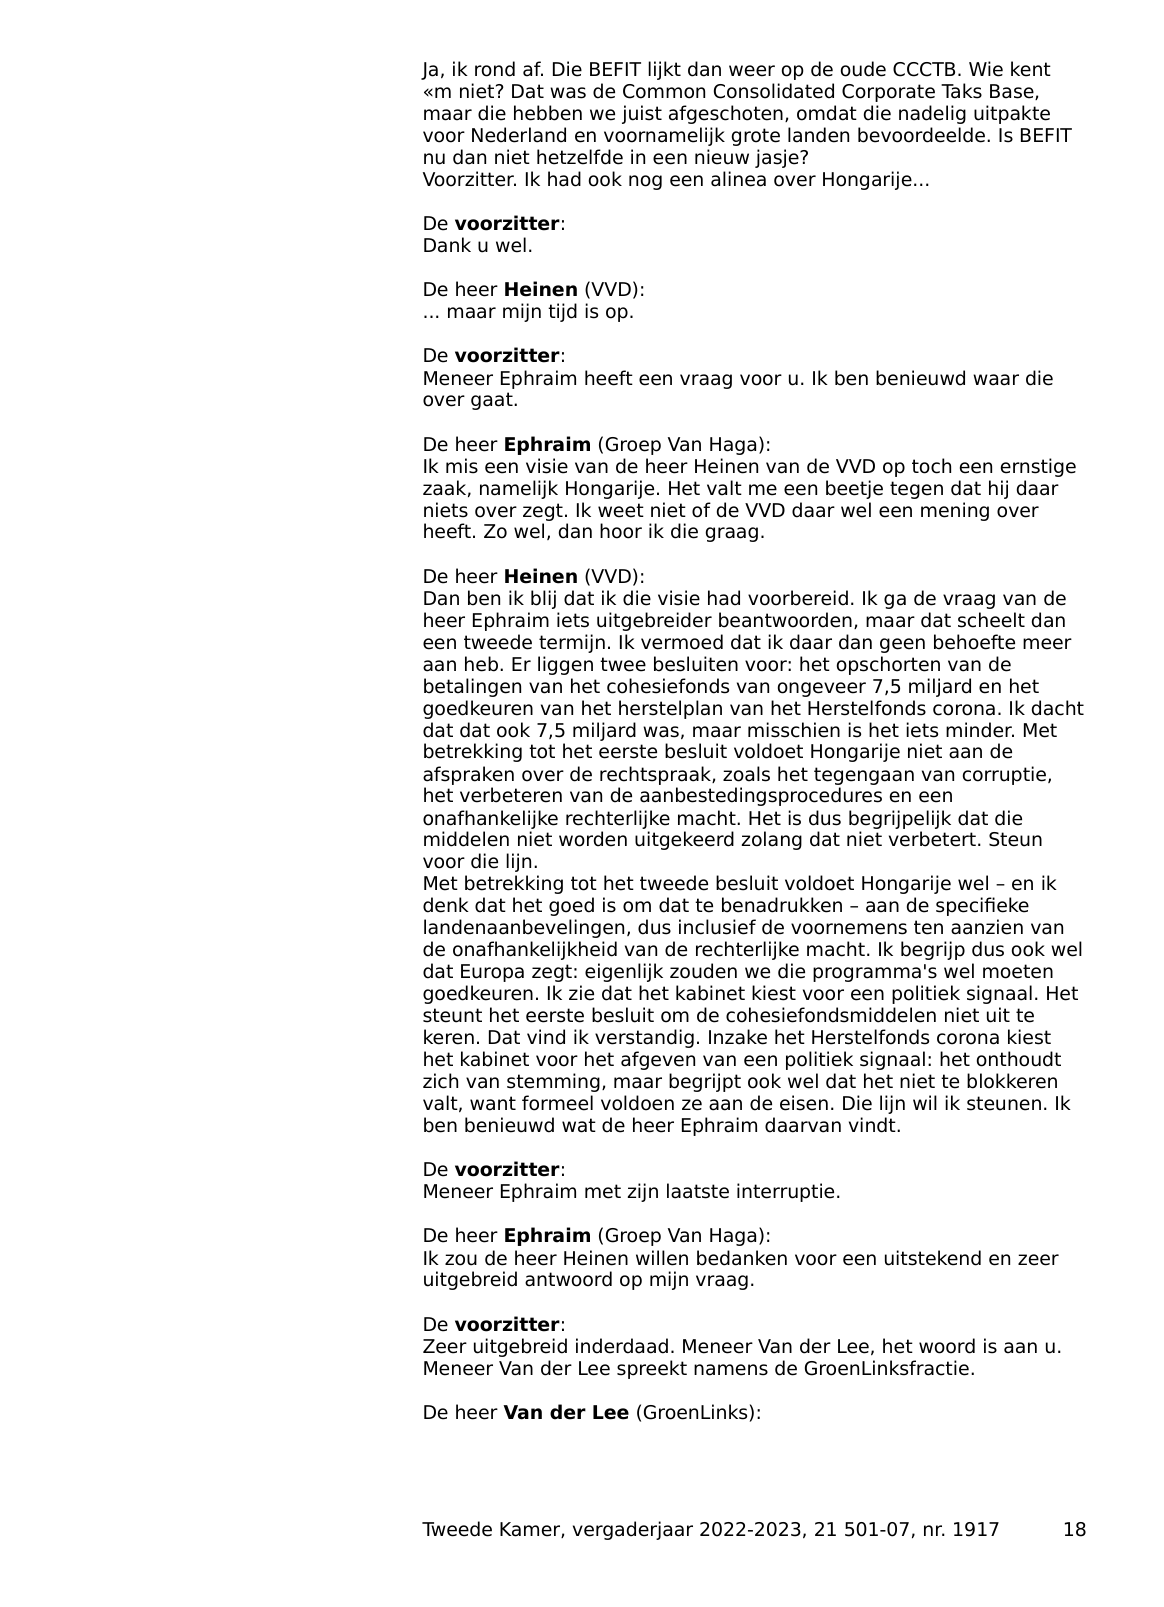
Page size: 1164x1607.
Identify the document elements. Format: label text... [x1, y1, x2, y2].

text Ik zou de heer Heinen willen bedanken voor een uitstekend en zeer uitgebreid antwoord op mijn vraag. [422, 1247, 1087, 1291]
text De voorzitter: [422, 345, 1087, 367]
text De heer Van der Lee (GroenLinks): [422, 1402, 1087, 1424]
text Voorzitter. Ik had ook nog een alinea over Hongarije... [422, 169, 1087, 191]
text Meneer Ephraim heeft een vraag voor u. Ik ben benieuwd waar die over gaat. [422, 367, 1087, 411]
text Ja, ik rond af. Die BEFIT lijkt dan weer op de oude CCCTB. Wie kent «m niet? Dat was de Common Consolidated Corporate Taks Base, maar die hebben we juist afgeschoten, omdat die nadelig uitpakte voor Nederland en voornamelijk grote landen bevoordeelde. Is BEFIT nu dan niet hetzelfde in een nieuw jasje? [422, 59, 1087, 169]
text Zeer uitgebreid inderdaad. Meneer Van der Lee, het woord is aan u. Meneer Van der Lee spreekt namens de GroenLinksfractie. [422, 1336, 1087, 1379]
text De heer Ephraim (Groep Van Haga): [422, 433, 1087, 456]
text Dank u wel. [422, 235, 1087, 257]
text De voorzitter: [422, 1313, 1087, 1336]
text De heer Heinen (VVD): [422, 566, 1087, 588]
text De heer Heinen (VVD): [422, 279, 1087, 301]
text De voorzitter: [422, 1159, 1087, 1181]
text De voorzitter: [422, 213, 1087, 235]
text De heer Ephraim (Groep Van Haga): [422, 1225, 1087, 1247]
text Dan ben ik blij dat ik die visie had voorbereid. Ik ga de vraag van de heer Ephraim iets uitgebreider beantwoorden, maar dat scheelt dan een tweede termijn. Ik vermoed dat ik daar dan geen behoefte meer aan heb. Er liggen twee besluiten voor: het opschorten van de betalingen van het cohesiefonds van ongeveer 7,5 miljard en het goedkeuren van het herstelplan van het Herstelfonds corona. Ik dacht dat dat ook 7,5 miljard was, maar misschien is het iets minder. Met betrekking tot het eerste besluit voldoet Hongarije niet aan de afspraken over de rechtspraak, zoals het tegengaan van corruptie, het verbeteren van de aanbestedingsprocedures en een onafhankelijke rechterlijke macht. Het is dus begrijpelijk dat die middelen niet worden uitgekeerd zolang dat niet verbetert. Steun voor die lijn. [422, 588, 1087, 873]
text Meneer Ephraim met zijn laatste interruptie. [422, 1181, 1087, 1203]
text Ik mis een visie van de heer Heinen van de VVD op toch een ernstige zaak, namelijk Hongarije. Het valt me een beetje tegen dat hij daar niets over zegt. Ik weet niet of de VVD daar wel een mening over heeft. Zo wel, dan hoor ik die graag. [422, 456, 1087, 543]
text ... maar mijn tijd is op. [422, 301, 1087, 323]
text Met betrekking tot het tweede besluit voldoet Hongarije wel – en ik denk dat het goed is om dat te benadrukken – aan de specifieke landenaanbevelingen, dus inclusief de voornemens ten aanzien van de onafhankelijkheid van de rechterlijke macht. Ik begrijp dus ook wel dat Europa zegt: eigenlijk zouden we die programma's wel moeten goedkeuren. Ik zie dat het kabinet kiest voor een politiek signaal. Het steunt het eerste besluit om de cohesiefondsmiddelen niet uit te keren. Dat vind ik verstandig. Inzake het Herstelfonds corona kiest het kabinet voor het afgeven van een politiek signaal: het onthoudt zich van stemming, maar begrijpt ook wel dat het niet te blokkeren valt, want formeel voldoen ze aan de eisen. Die lijn wil ik steunen. Ik ben benieuwd wat de heer Ephraim daarvan vindt. [422, 873, 1087, 1137]
